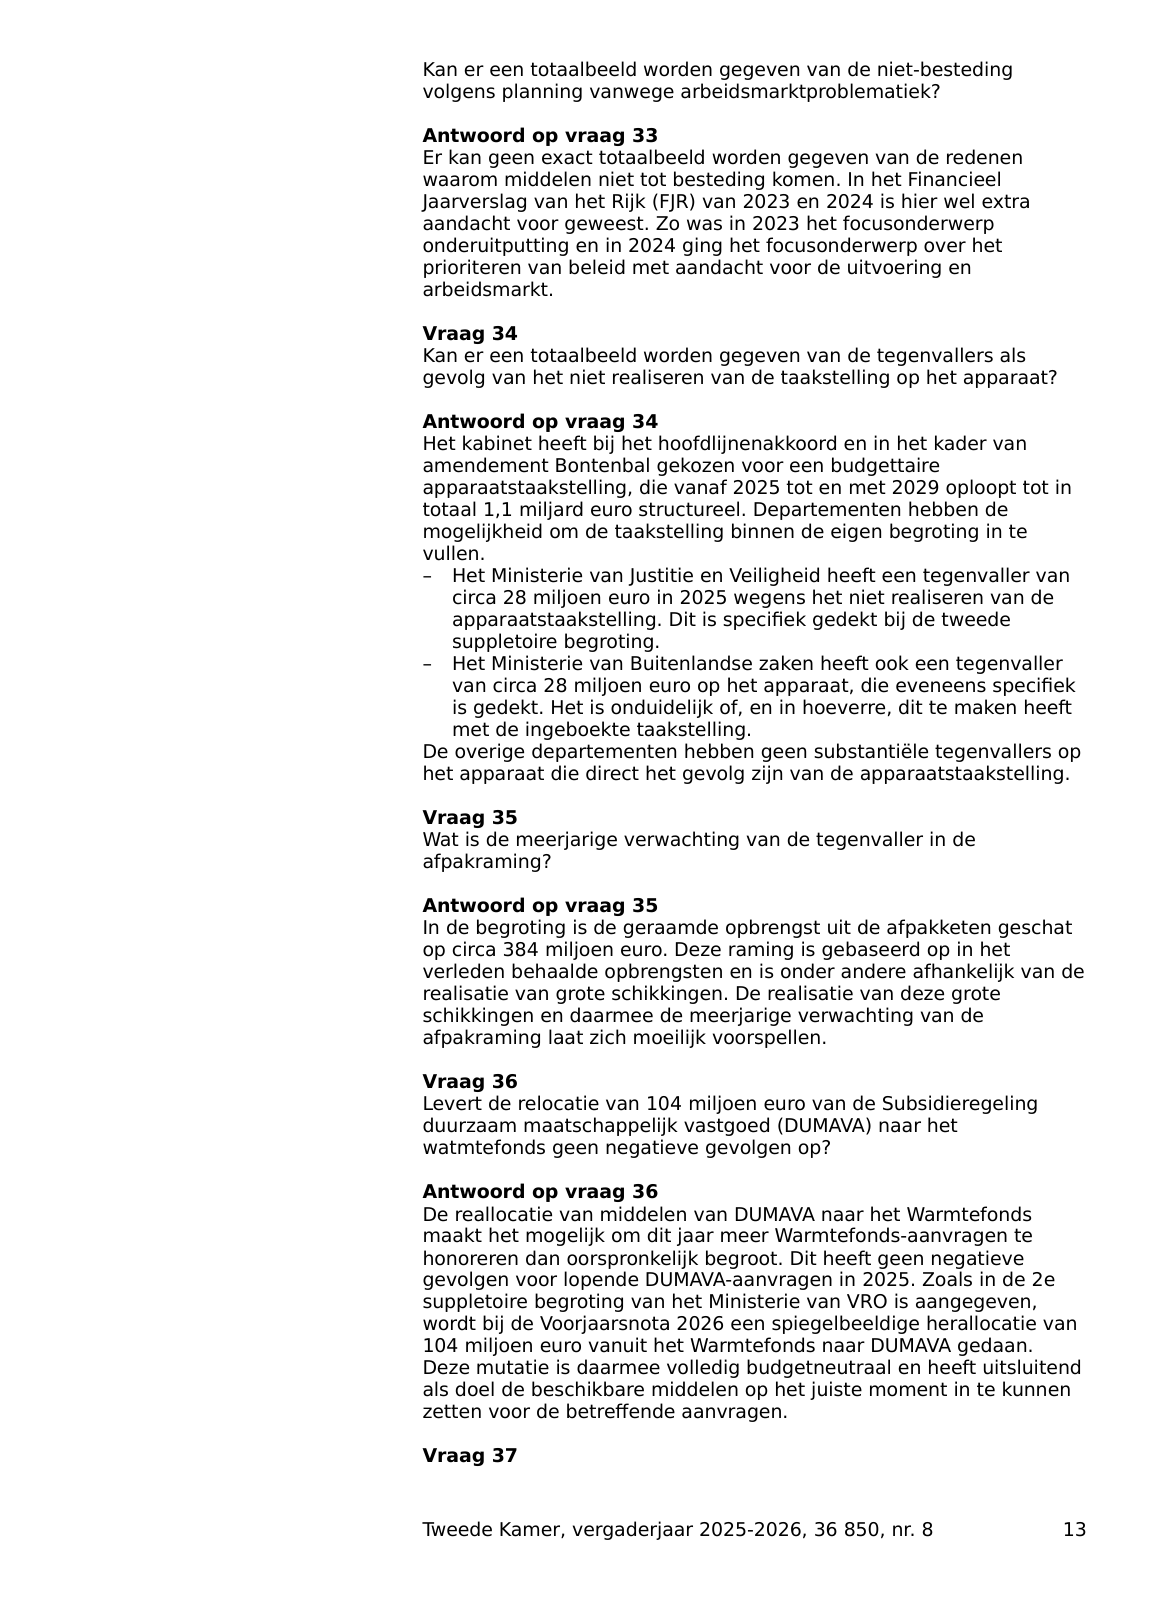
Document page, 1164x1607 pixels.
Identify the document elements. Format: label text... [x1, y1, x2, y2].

text In de begroting is de geraamde opbrengst uit de afpakketen geschat op circa 384 miljoen euro. Deze raming is gebaseerd op in het verleden behaalde opbrengsten en is onder andere afhankelijk van de realisatie van grote schikkingen. De realisatie van deze grote schikkingen en daarmee de meerjarige verwachting van de afpakraming laat zich moeilijk voorspellen. [422, 917, 1087, 1049]
text Antwoord op vraag 33 [422, 125, 1087, 147]
text Antwoord op vraag 36 [422, 1181, 1087, 1203]
text De reallocatie van middelen van DUMAVA naar het Warmtefonds maakt het mogelijk om dit jaar meer Warmtefonds-aanvragen te honoreren dan oorspronkelijk begroot. Dit heeft geen negatieve gevolgen voor lopende DUMAVA-aanvragen in 2025. Zoals in de 2e suppletoire begroting van het Ministerie van VRO is aangegeven, wordt bij de Voorjaarsnota 2026 een spiegelbeeldige herallocatie van 104 miljoen euro vanuit het Warmtefonds naar DUMAVA gedaan. Deze mutatie is daarmee volledig budgetneutraal en heeft uitsluitend als doel de beschikbare middelen op het juiste moment in te kunnen zetten voor de betreffende aanvragen. [422, 1203, 1087, 1423]
text Vraag 37 [422, 1445, 1087, 1467]
text Vraag 34 [422, 323, 1087, 345]
text Kan er een totaalbeeld worden gegeven van de niet-besteding volgens planning vanwege arbeidsmarktproblematiek? [422, 59, 1087, 103]
text Er kan geen exact totaalbeeld worden gegeven van de redenen waarom middelen niet tot besteding komen. In het Financieel Jaarverslag van het Rijk (FJR) van 2023 en 2024 is hier wel extra aandacht voor geweest. Zo was in 2023 het focusonderwerp onderuitputting en in 2024 ging het focusonderwerp over het prioriteren van beleid met aandacht voor de uitvoering en arbeidsmarkt. [422, 147, 1087, 301]
text – Het Ministerie van Justitie en Veiligheid heeft een tegenvaller van circa 28 miljoen euro in 2025 wegens het niet realiseren van de apparaatstaakstelling. Dit is specifiek gedekt bij de tweede suppletoire begroting. [422, 565, 1087, 653]
text Kan er een totaalbeeld worden gegeven van de tegenvallers als gevolg van het niet realiseren van de taakstelling op het apparaat? [422, 345, 1087, 389]
text Antwoord op vraag 35 [422, 895, 1087, 917]
text Levert de relocatie van 104 miljoen euro van de Subsidieregeling duurzaam maatschappelijk vastgoed (DUMAVA) naar het watmtefonds geen negatieve gevolgen op? [422, 1093, 1087, 1159]
text – Het Ministerie van Buitenlandse zaken heeft ook een tegenvaller van circa 28 miljoen euro op het apparaat, die eveneens specifiek is gedekt. Het is onduidelijk of, en in hoeverre, dit te maken heeft met de ingeboekte taakstelling. [422, 653, 1087, 741]
text Antwoord op vraag 34 [422, 411, 1087, 433]
text Vraag 35 [422, 807, 1087, 829]
text Vraag 36 [422, 1071, 1087, 1093]
text Het kabinet heeft bij het hoofdlijnenakkoord en in het kader van amendement Bontenbal gekozen voor een budgettaire apparaatstaakstelling, die vanaf 2025 tot en met 2029 oploopt tot in totaal 1,1 miljard euro structureel. Departementen hebben de mogelijkheid om de taakstelling binnen de eigen begroting in te vullen. [422, 433, 1087, 565]
text De overige departementen hebben geen substantiële tegenvallers op het apparaat die direct het gevolg zijn van de apparaatstaakstelling. [422, 741, 1087, 785]
text Wat is de meerjarige verwachting van de tegenvaller in de afpakraming? [422, 829, 1087, 873]
